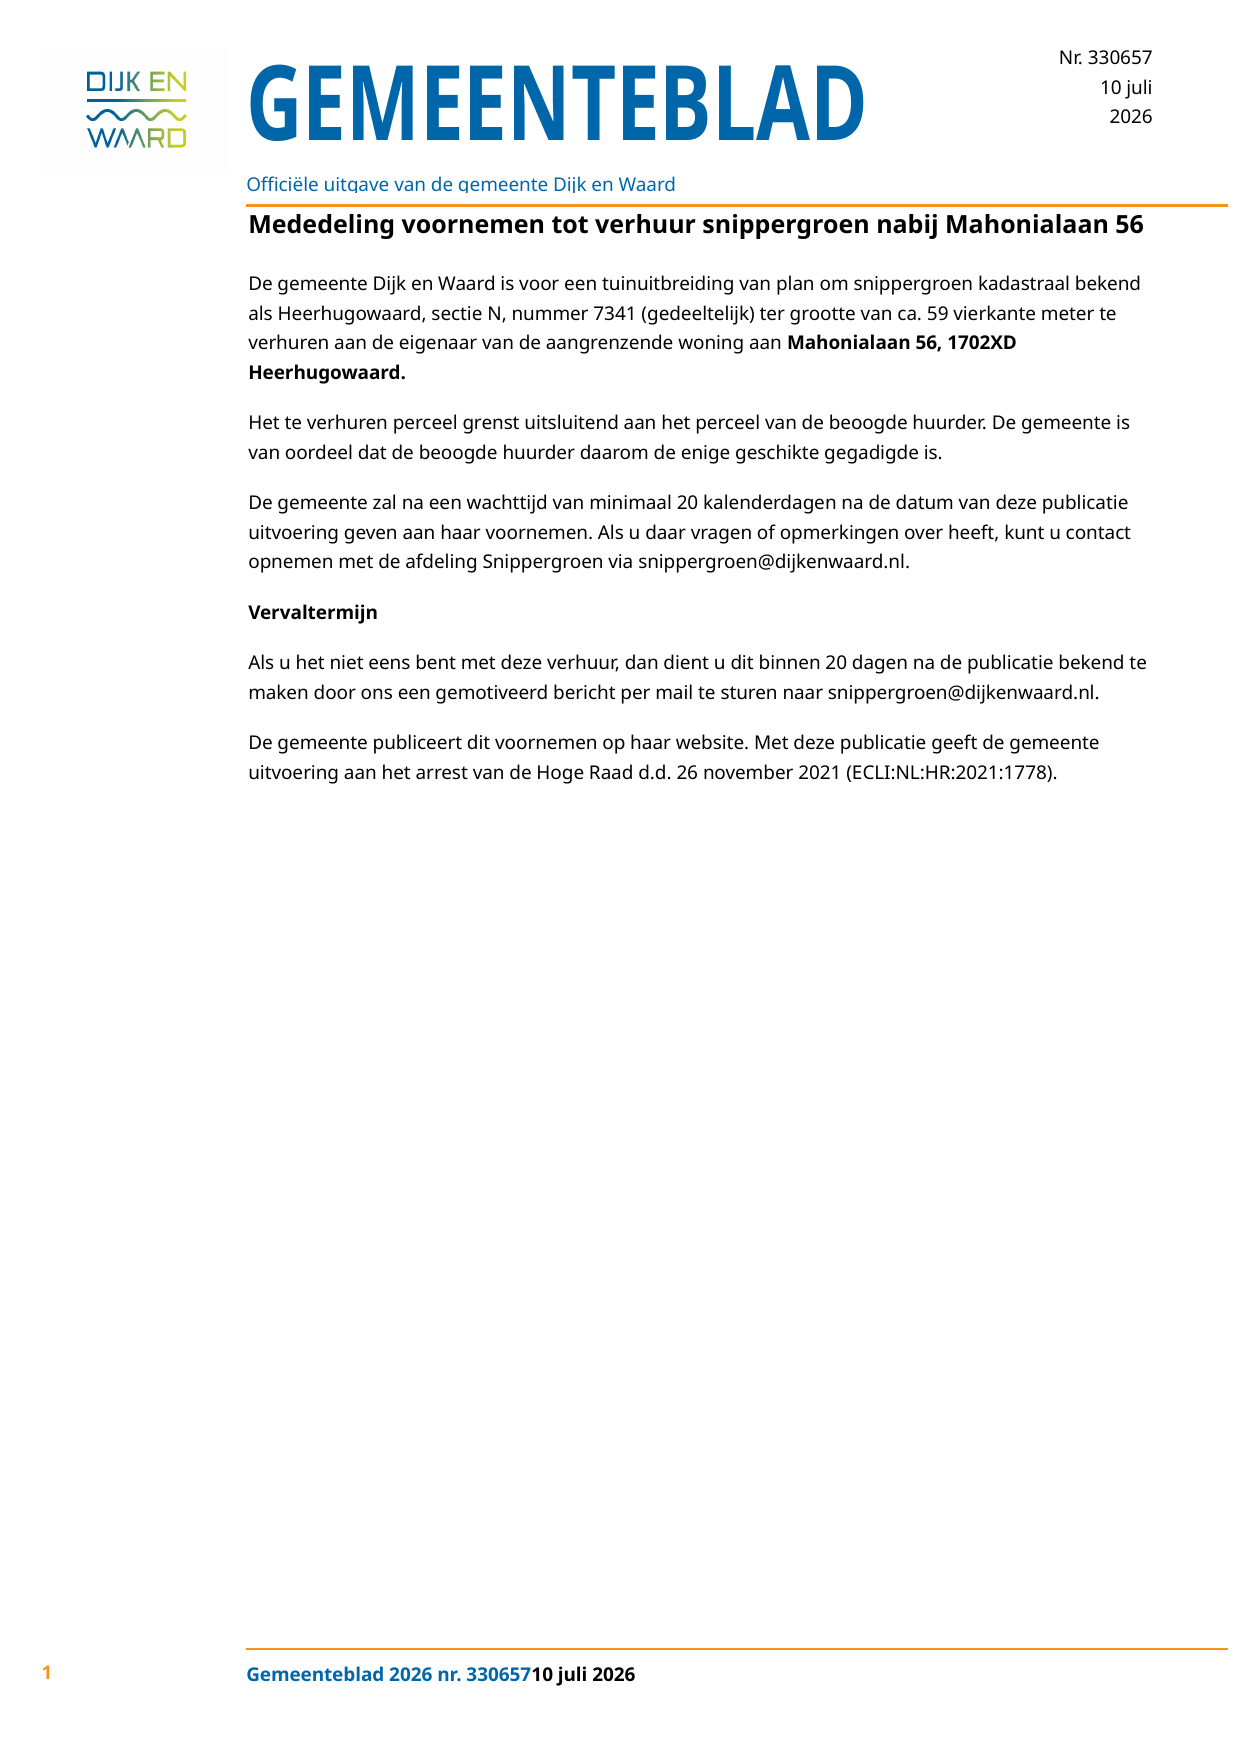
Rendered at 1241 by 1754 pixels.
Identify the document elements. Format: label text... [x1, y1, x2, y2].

text Mededeling voornemen tot verhuur snippergroen nabij Mahonialaan 56 [248, 207, 1152, 241]
text De gemeente Dijk en Waard is voor een tuinuitbreiding van plan om snippergroen kadastraal bekend als Heerhugowaard, sectie N, nummer 7341 (gedeeltelijk) ter grootte van ca. 59 vierkante meter te verhuren aan de eigenaar van de aangrenzende woning aan Mahonialaan 56, 1702XD Heerhugowaard. [248, 270, 1152, 385]
text Vervaltermijn [248, 599, 1152, 625]
text De gemeente publiceert dit voornemen op haar website. Met deze publicatie geeft de gemeente uitvoering aan het arrest van de Hoge Raad d.d. 26 november 2021 (ECLI:NL:HR:2021:1778). [248, 729, 1152, 785]
text Als u het niet eens bent met deze verhuur, dan dient u dit binnen 20 dagen na de publicatie bekend te maken door ons een gemotiveerd bericht per mail te sturen naar snippergroen@dijkenwaard.nl. [248, 649, 1152, 705]
picture [41, 47, 231, 172]
text De gemeente zal na een wachttijd van minimaal 20 kalenderdagen na de datum van deze publicatie uitvoering geven aan haar voornemen. Als u daar vragen of opmerkingen over heeft, kunt u contact opnemen met de afdeling Snippergroen via snippergroen@dijkenwaard.nl. [248, 489, 1152, 574]
text Het te verhuren perceel grenst uitsluitend aan het perceel van de beoogde huurder. De gemeente is van oordeel dat de beoogde huurder daarom de enige geschikte gegadigde is. [248, 409, 1152, 465]
